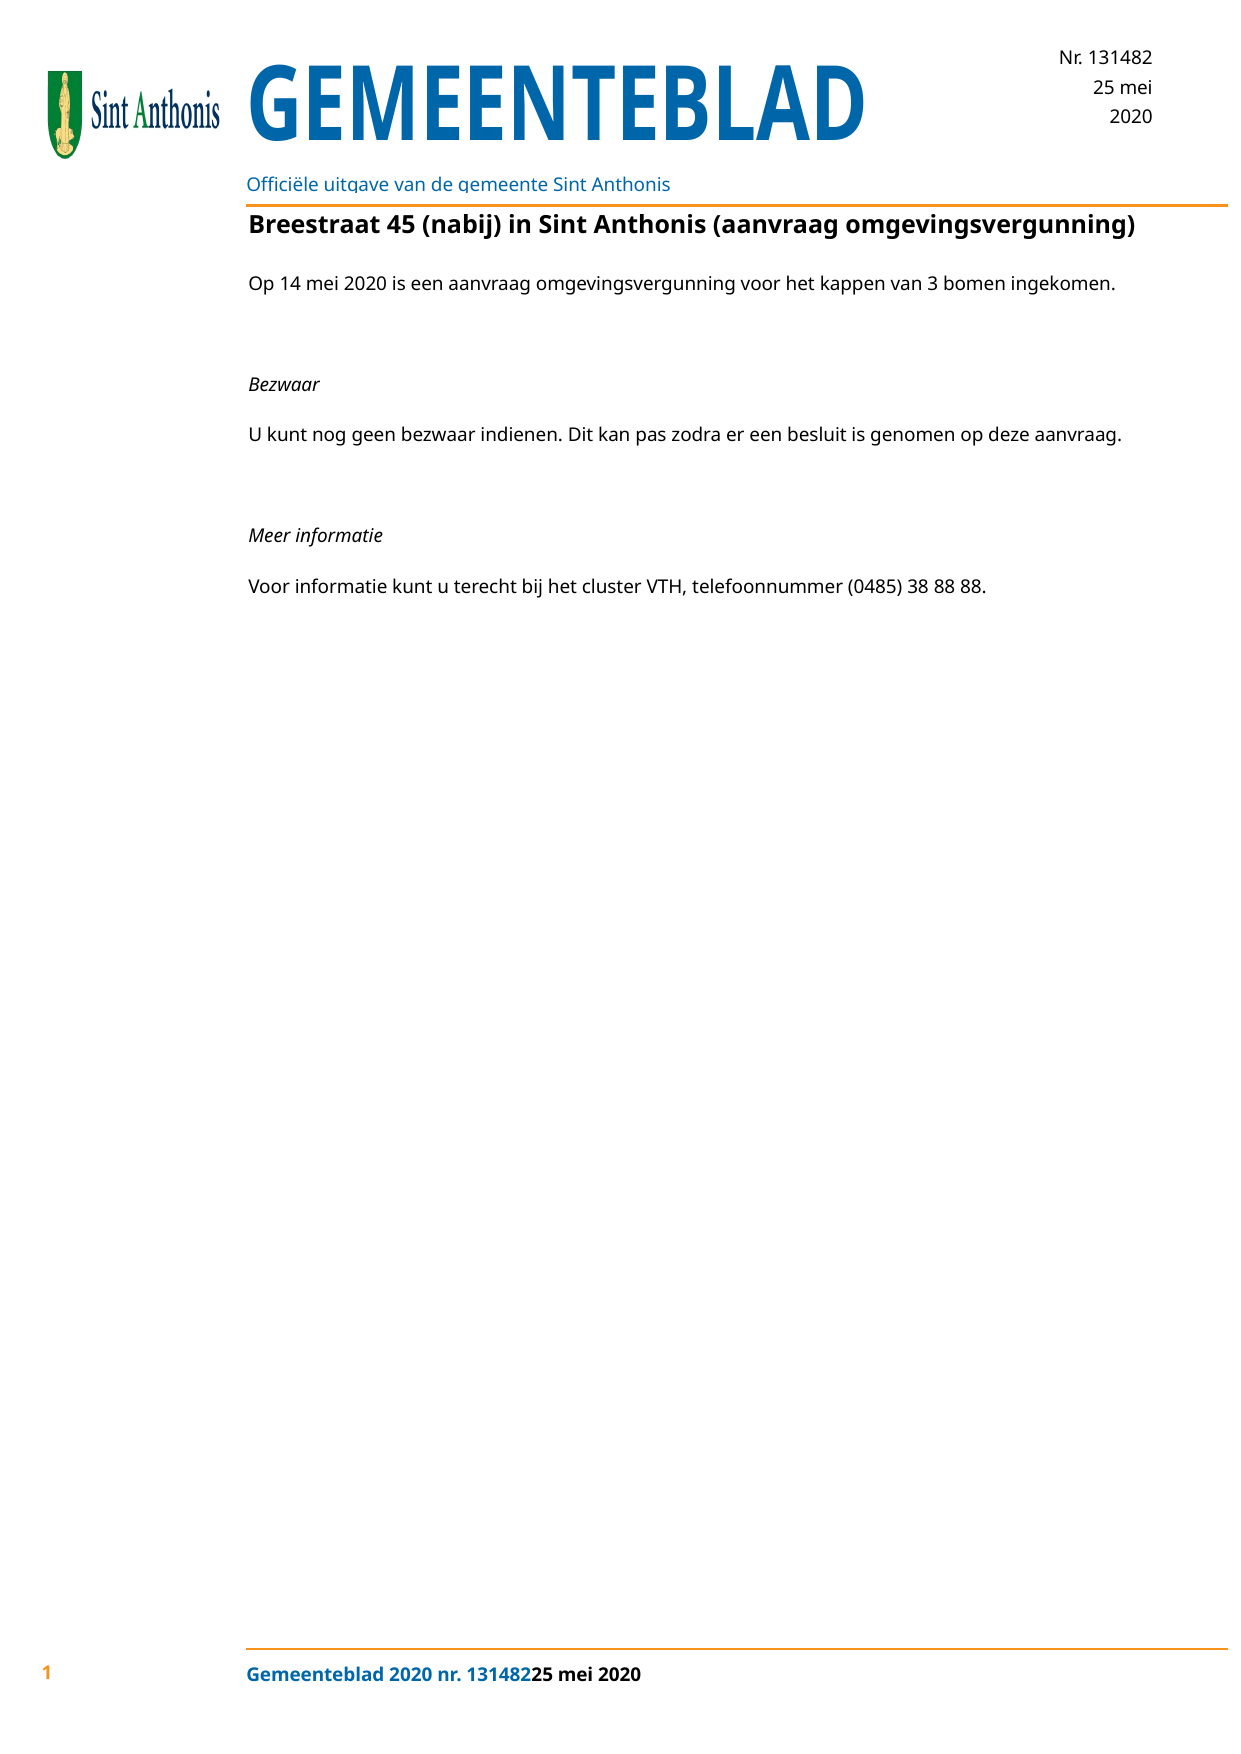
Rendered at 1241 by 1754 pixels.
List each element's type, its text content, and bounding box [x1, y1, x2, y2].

picture [41, 47, 231, 172]
text Voor informatie kunt u terecht bij het cluster VTH, telefoonnummer (0485) 38 88 88. [248, 573, 1152, 598]
text Op 14 mei 2020 is een aanvraag omgevingsvergunning voor het kappen van 3 bomen ingekomen. [248, 270, 1152, 296]
text Breestraat 45 (nabij) in Sint Anthonis (aanvraag omgevingsvergunning) [248, 207, 1152, 241]
text Bezwaar [248, 371, 1152, 397]
text U kunt nog geen bezwaar indienen. Dit kan pas zodra er een besluit is genomen op deze aanvraag. [248, 422, 1152, 447]
text Meer informatie [248, 522, 1152, 548]
